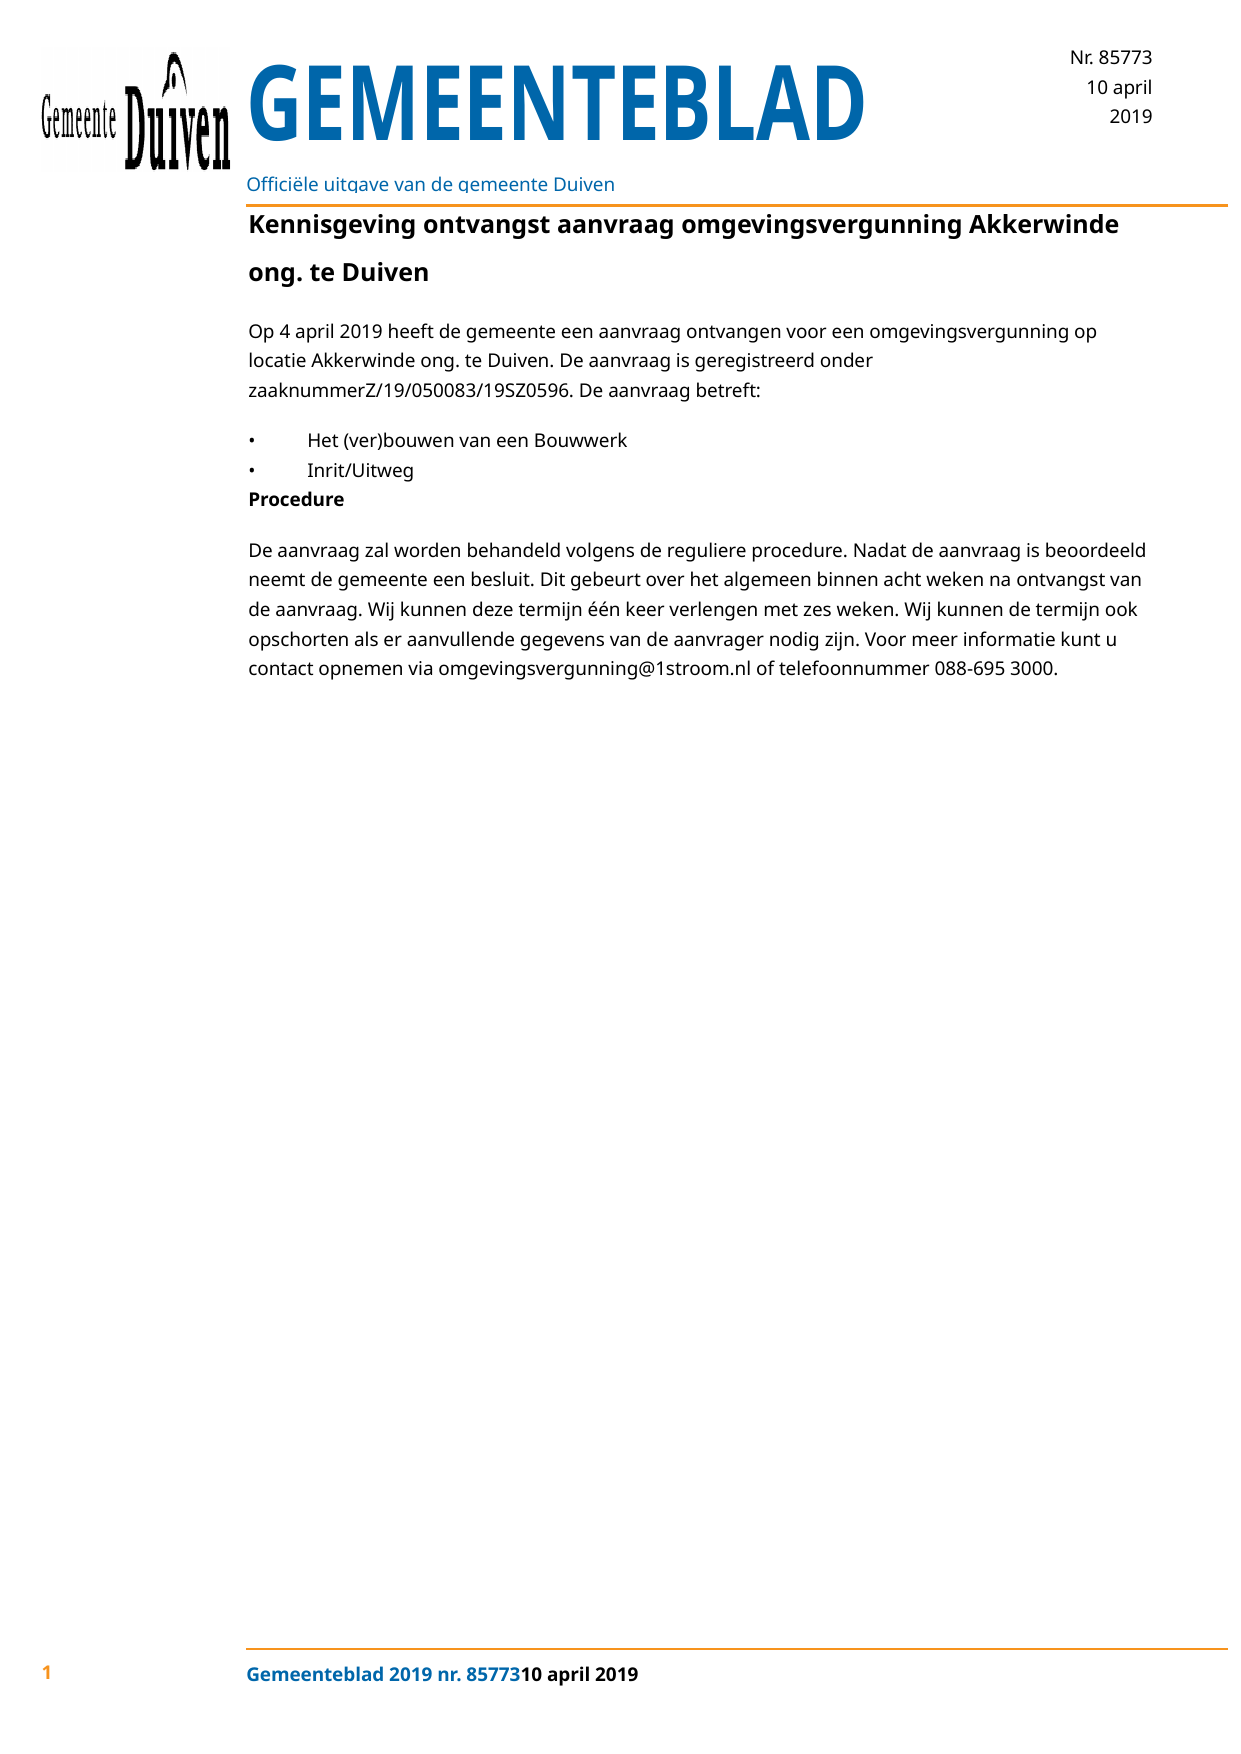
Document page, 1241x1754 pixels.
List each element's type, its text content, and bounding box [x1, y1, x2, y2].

picture [41, 47, 231, 172]
text Op 4 april 2019 heeft de gemeente een aanvraag ontvangen voor een omgevingsvergunning op locatie Akkerwinde ong. te Duiven. De aanvraag is geregistreerd onder zaaknummerZ/19/050083/19SZ0596. De aanvraag betreft: [248, 318, 1152, 403]
text Kennisgeving ontvangst aanvraag omgevingsvergunning Akkerwinde ong. te Duiven [248, 207, 1152, 288]
text De aanvraag zal worden behandeld volgens de reguliere procedure. Nadat de aanvraag is beoordeeld neemt de gemeente een besluit. Dit gebeurt over het algemeen binnen acht weken na ontvangst van de aanvraag. Wij kunnen deze termijn één keer verlengen met zes weken. Wij kunnen de termijn ook opschorten als er aanvullende gegevens van de aanvrager nodig zijn. Voor meer informatie kunt u contact opnemen via omgevingsvergunning@1stroom.nl of telefoonnummer 088-695 3000. [248, 537, 1152, 681]
list Inrit/Uitweg [248, 457, 1152, 483]
text Procedure [248, 487, 1152, 512]
list Het (ver)bouwen van een Bouwwerk [248, 427, 1152, 453]
